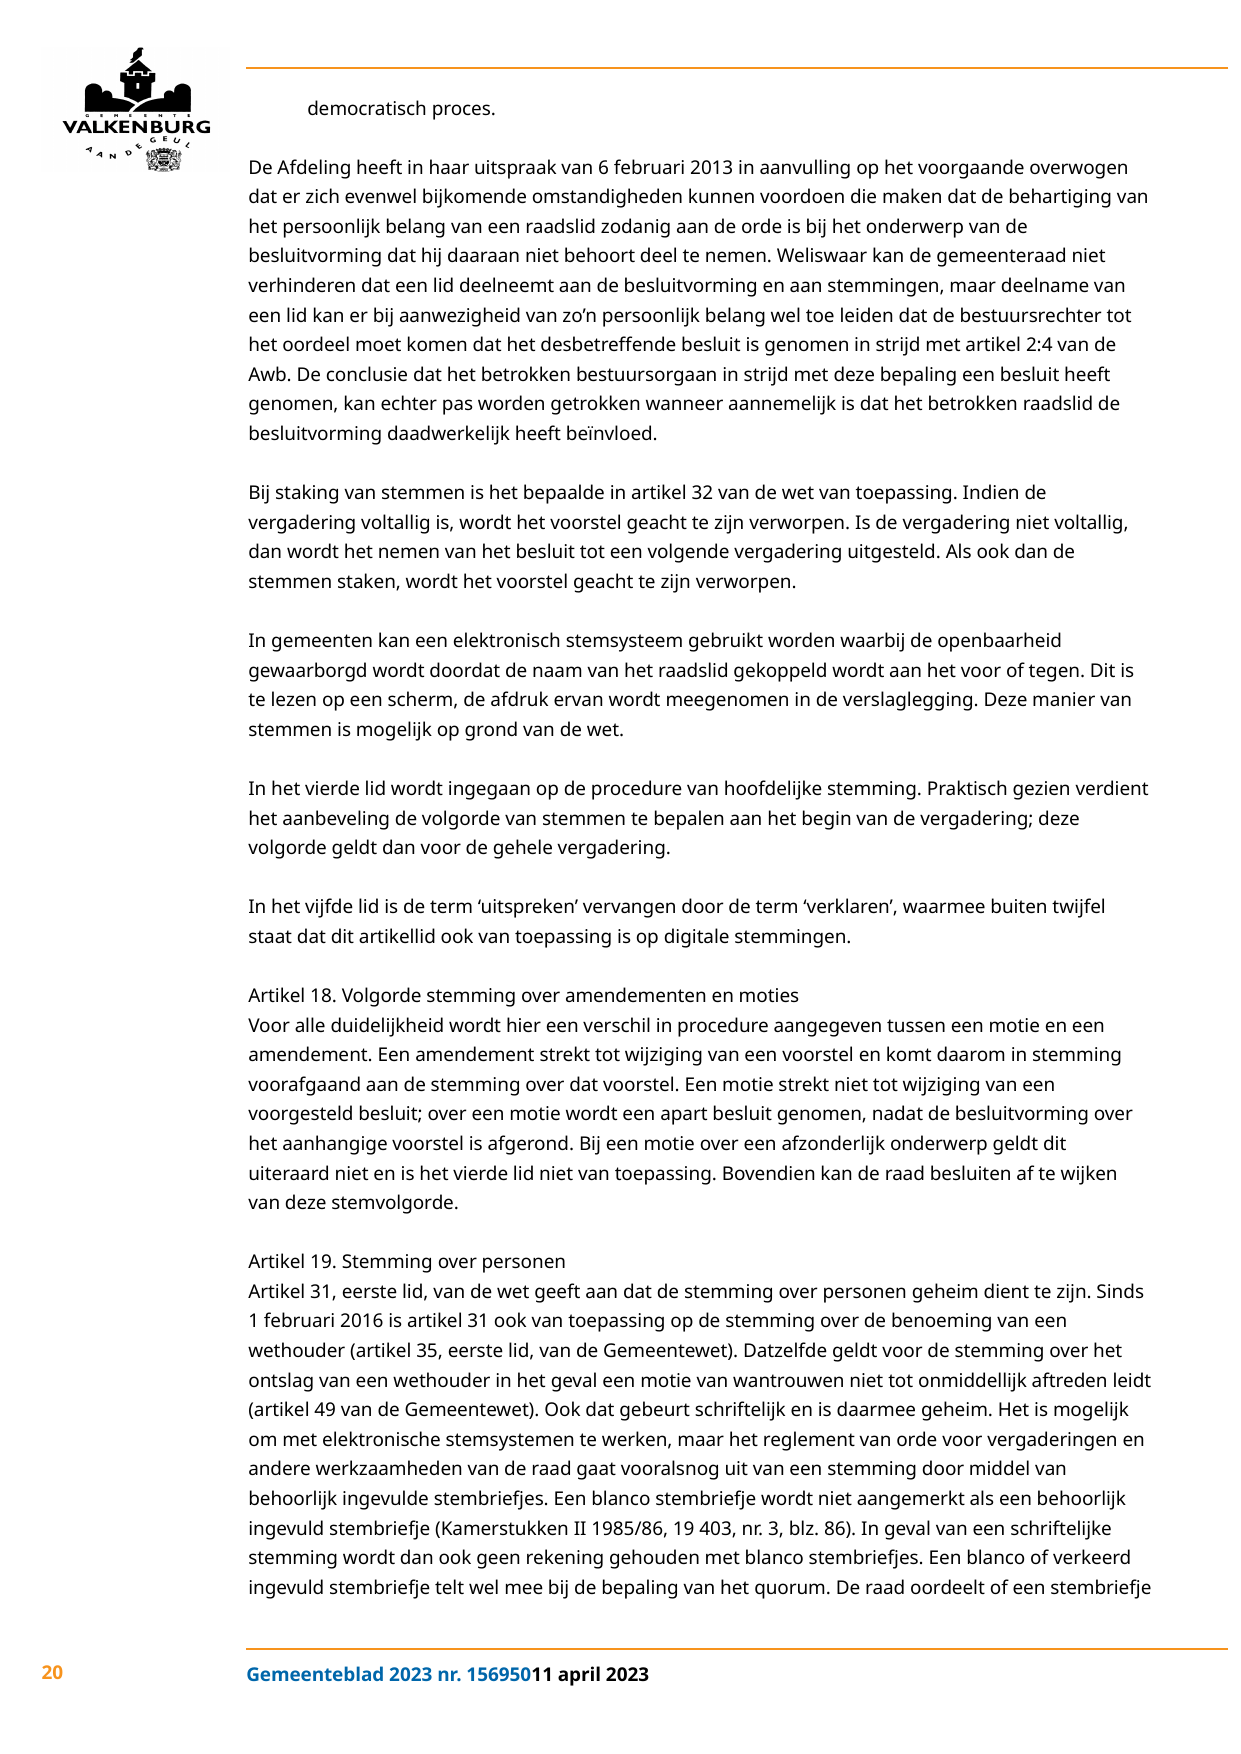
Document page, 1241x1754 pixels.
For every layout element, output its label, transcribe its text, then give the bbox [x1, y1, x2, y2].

text In het vierde lid wordt ingegaan op de procedure van hoofdelijke stemming. Praktisch gezien verdient het aanbeveling de volgorde van stemmen te bepalen aan het begin van de vergadering; deze volgorde geldt dan voor de gehele vergadering. [248, 775, 1152, 860]
text Bij staking van stemmen is het bepaalde in artikel 32 van de wet van toepassing. Indien de vergadering voltallig is, wordt het voorstel geacht te zijn verworpen. Is de vergadering niet voltallig, dan wordt het nemen van het besluit tot een volgende vergadering uitgesteld. Als ook dan de stemmen staken, wordt het voorstel geacht te zijn verworpen. [248, 479, 1152, 594]
text Voor alle duidelijkheid wordt hier een verschil in procedure aangegeven tussen een motie en een amendement. Een amendement strekt tot wijziging van een voorstel en komt daarom in stemming voorafgaand aan de stemming over dat voorstel. Een motie strekt niet tot wijziging van een voorgesteld besluit; over een motie wordt een apart besluit genomen, nadat de besluitvorming over het aanhangige voorstel is afgerond. Bij een motie over een afzonderlijk onderwerp geldt dit uiteraard niet en is het vierde lid niet van toepassing. Bovendien kan de raad besluiten af te wijken van deze stemvolgorde. [248, 1012, 1152, 1215]
text In gemeenten kan een elektronisch stemsysteem gebruikt worden waarbij de openbaarheid gewaarborgd wordt doordat de naam van het raadslid gekoppeld wordt aan het voor of tegen. Dit is te lezen op een scherm, de afdruk ervan wordt meegenomen in de verslaglegging. Deze manier van stemmen is mogelijk op grond van de wet. [248, 627, 1152, 742]
text In het vijfde lid is de term ‘uitspreken’ vervangen door de term ‘verklaren’, waarmee buiten twijfel staat dat dit artikellid ook van toepassing is op digitale stemmingen. [248, 893, 1152, 949]
picture [41, 47, 231, 172]
text De Afdeling heeft in haar uitspraak van 6 februari 2013 in aanvulling op het voorgaande overwogen dat er zich evenwel bijkomende omstandigheden kunnen voordoen die maken dat de behartiging van het persoonlijk belang van een raadslid zodanig aan de orde is bij het onderwerp van de besluitvorming dat hij daaraan niet behoort deel te nemen. Weliswaar kan de gemeenteraad niet verhinderen dat een lid deelneemt aan de besluitvorming en aan stemmingen, maar deelname van een lid kan er bij aanwezigheid van zo’n persoonlijk belang wel toe leiden dat de bestuursrechter tot het oordeel moet komen dat het desbetreffende besluit is genomen in strijd met artikel 2:4 van de Awb. De conclusie dat het betrokken bestuursorgaan in strijd met deze bepaling een besluit heeft genomen, kan echter pas worden getrokken wanneer aannemelijk is dat het betrokken raadslid de besluitvorming daadwerkelijk heeft beïnvloed. [248, 154, 1152, 446]
text Artikel 18. Volgorde stemming over amendementen en moties [248, 982, 1152, 1008]
text Artikel 31, eerste lid, van de wet geeft aan dat de stemming over personen geheim dient te zijn. Sinds 1 februari 2016 is artikel 31 ook van toepassing op de stemming over de benoeming van een wethouder (artikel 35, eerste lid, van de Gemeentewet). Datzelfde geldt voor de stemming over het ontslag van een wethouder in het geval een motie van wantrouwen niet tot onmiddellijk aftreden leidt (artikel 49 van de Gemeentewet). Ook dat gebeurt schriftelijk en is daarmee geheim. Het is mogelijk om met elektronische stemsystemen te werken, maar het reglement van orde voor vergaderingen en andere werkzaamheden van de raad gaat vooralsnog uit van een stemming door middel van behoorlijk ingevulde stembriefjes. Een blanco stembriefje wordt niet aangemerkt als een behoorlijk ingevuld stembriefje (Kamerstukken II 1985/86, 19 403, nr. 3, blz. 86). In geval van een schriftelijke stemming wordt dan ook geen rekening gehouden met blanco stembriefjes. Een blanco of verkeerd ingevuld stembriefje telt wel mee bij de bepaling van het quorum. De raad oordeelt of een stembriefje [248, 1278, 1152, 1600]
text Artikel 19. Stemming over personen [248, 1248, 1152, 1274]
list democratisch proces. [248, 95, 1152, 121]
